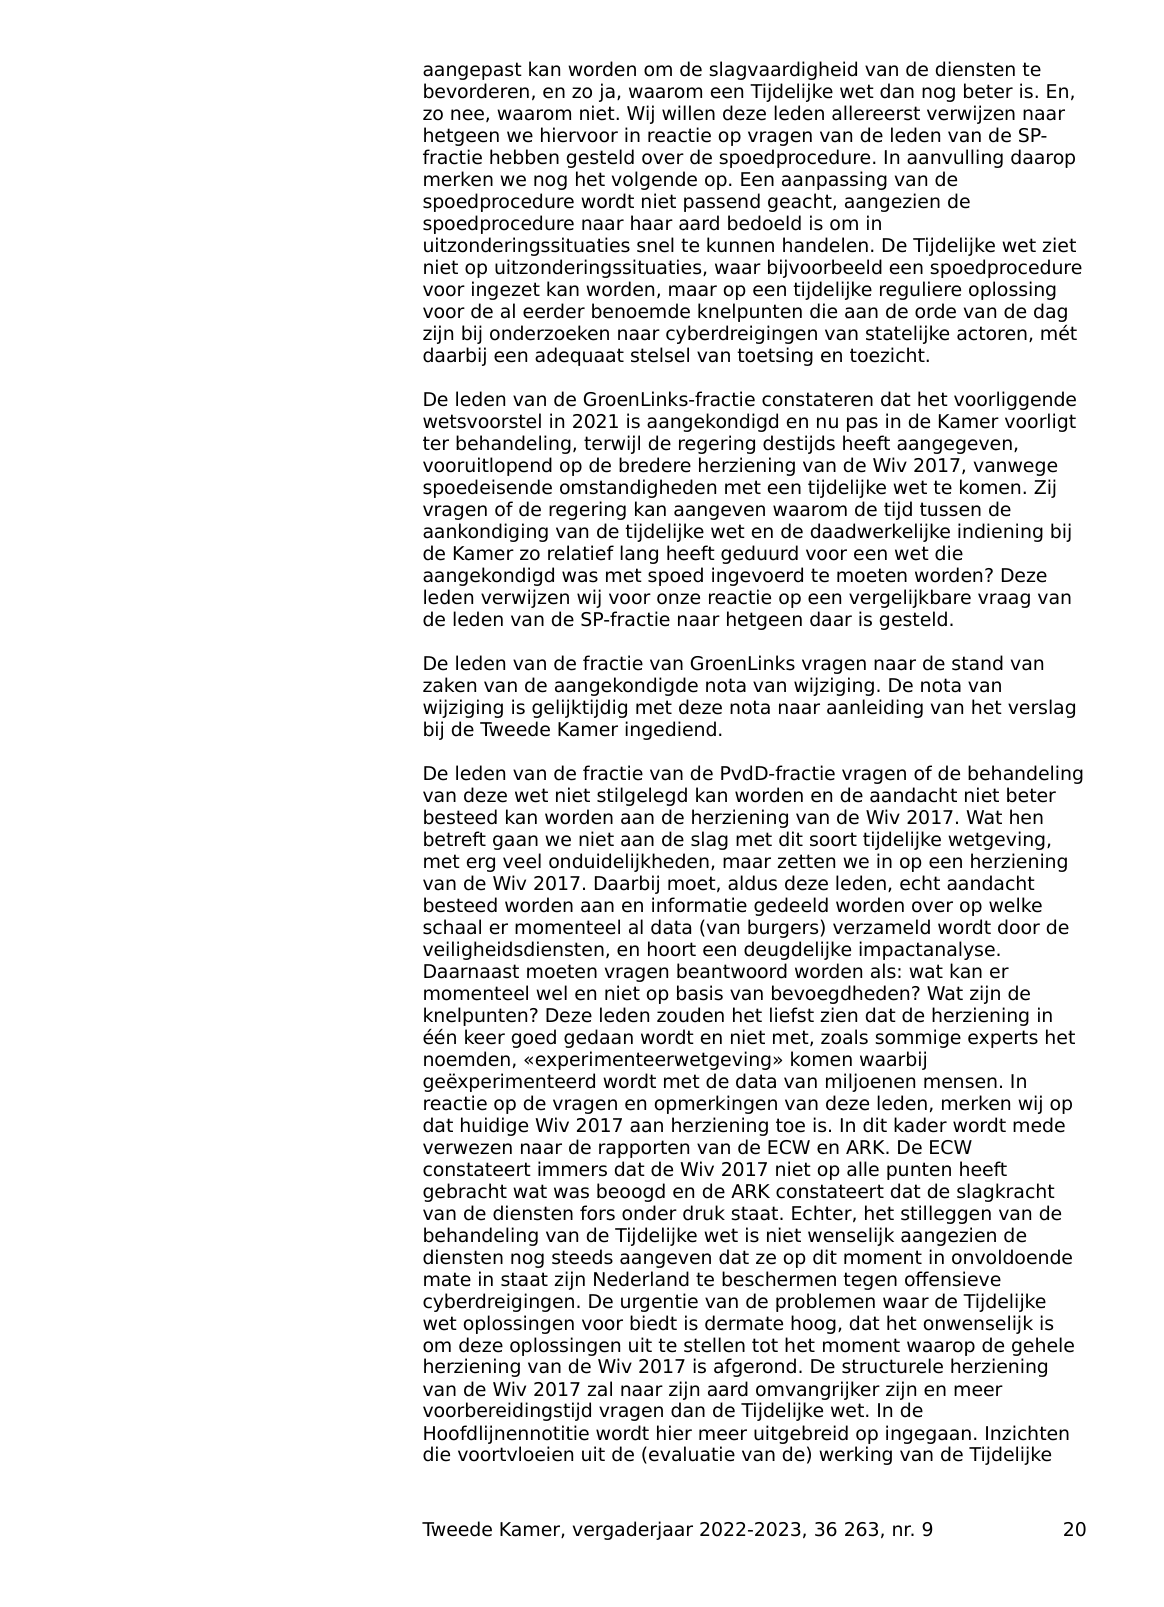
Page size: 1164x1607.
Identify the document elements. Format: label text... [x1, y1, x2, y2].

text aangepast kan worden om de slagvaardigheid van de diensten te bevorderen, en zo ja, waarom een Tijdelijke wet dan nog beter is. En, zo nee, waarom niet. Wij willen deze leden allereerst verwijzen naar hetgeen we hiervoor in reactie op vragen van de leden van de SP-fractie hebben gesteld over de spoedprocedure. In aanvulling daarop merken we nog het volgende op. Een aanpassing van de spoedprocedure wordt niet passend geacht, aangezien de spoedprocedure naar haar aard bedoeld is om in uitzonderingssituaties snel te kunnen handelen. De Tijdelijke wet ziet niet op uitzonderingssituaties, waar bijvoorbeeld een spoedprocedure voor ingezet kan worden, maar op een tijdelijke reguliere oplossing voor de al eerder benoemde knelpunten die aan de orde van de dag zijn bij onderzoeken naar cyberdreigingen van statelijke actoren, mét daarbij een adequaat stelsel van toetsing en toezicht. [422, 59, 1087, 367]
text De leden van de fractie van de PvdD-fractie vragen of de behandeling van deze wet niet stilgelegd kan worden en de aandacht niet beter besteed kan worden aan de herziening van de Wiv 2017. Wat hen betreft gaan we niet aan de slag met dit soort tijdelijke wetgeving, met erg veel onduidelijkheden, maar zetten we in op een herziening van de Wiv 2017. Daarbij moet, aldus deze leden, echt aandacht besteed worden aan en informatie gedeeld worden over op welke schaal er momenteel al data (van burgers) verzameld wordt door de veiligheidsdiensten, en hoort een deugdelijke impactanalyse. Daarnaast moeten vragen beantwoord worden als: wat kan er momenteel wel en niet op basis van bevoegdheden? Wat zijn de knelpunten? Deze leden zouden het liefst zien dat de herziening in één keer goed gedaan wordt en niet met, zoals sommige experts het noemden, «experimenteerwetgeving» komen waarbij geëxperimenteerd wordt met de data van miljoenen mensen. In reactie op de vragen en opmerkingen van deze leden, merken wij op dat huidige Wiv 2017 aan herziening toe is. In dit kader wordt mede verwezen naar de rapporten van de ECW en ARK. De ECW constateert immers dat de Wiv 2017 niet op alle punten heeft gebracht wat was beoogd en de ARK constateert dat de slagkracht van de diensten fors onder druk staat. Echter, het stilleggen van de behandeling van de Tijdelijke wet is niet wenselijk aangezien de diensten nog steeds aangeven dat ze op dit moment in onvoldoende mate in staat zijn Nederland te beschermen tegen offensieve cyberdreigingen. De urgentie van de problemen waar de Tijdelijke wet oplossingen voor biedt is dermate hoog, dat het onwenselijk is om deze oplossingen uit te stellen tot het moment waarop de gehele herziening van de Wiv 2017 is afgerond. De structurele herziening van de Wiv 2017 zal naar zijn aard omvangrijker zijn en meer voorbereidingstijd vragen dan de Tijdelijke wet. In de Hoofdlijnennotitie wordt hier meer uitgebreid op ingegaan. Inzichten die voortvloeien uit de (evaluatie van de) werking van de Tijdelijke [422, 763, 1087, 1466]
text De leden van de GroenLinks-fractie constateren dat het voorliggende wetsvoorstel in 2021 is aangekondigd en nu pas in de Kamer voorligt ter behandeling, terwijl de regering destijds heeft aangegeven, vooruitlopend op de bredere herziening van de Wiv 2017, vanwege spoedeisende omstandigheden met een tijdelijke wet te komen. Zij vragen of de regering kan aangeven waarom de tijd tussen de aankondiging van de tijdelijke wet en de daadwerkelijke indiening bij de Kamer zo relatief lang heeft geduurd voor een wet die aangekondigd was met spoed ingevoerd te moeten worden? Deze leden verwijzen wij voor onze reactie op een vergelijkbare vraag van de leden van de SP-fractie naar hetgeen daar is gesteld. [422, 389, 1087, 631]
text De leden van de fractie van GroenLinks vragen naar de stand van zaken van de aangekondigde nota van wijziging. De nota van wijziging is gelijktijdig met deze nota naar aanleiding van het verslag bij de Tweede Kamer ingediend. [422, 653, 1087, 741]
